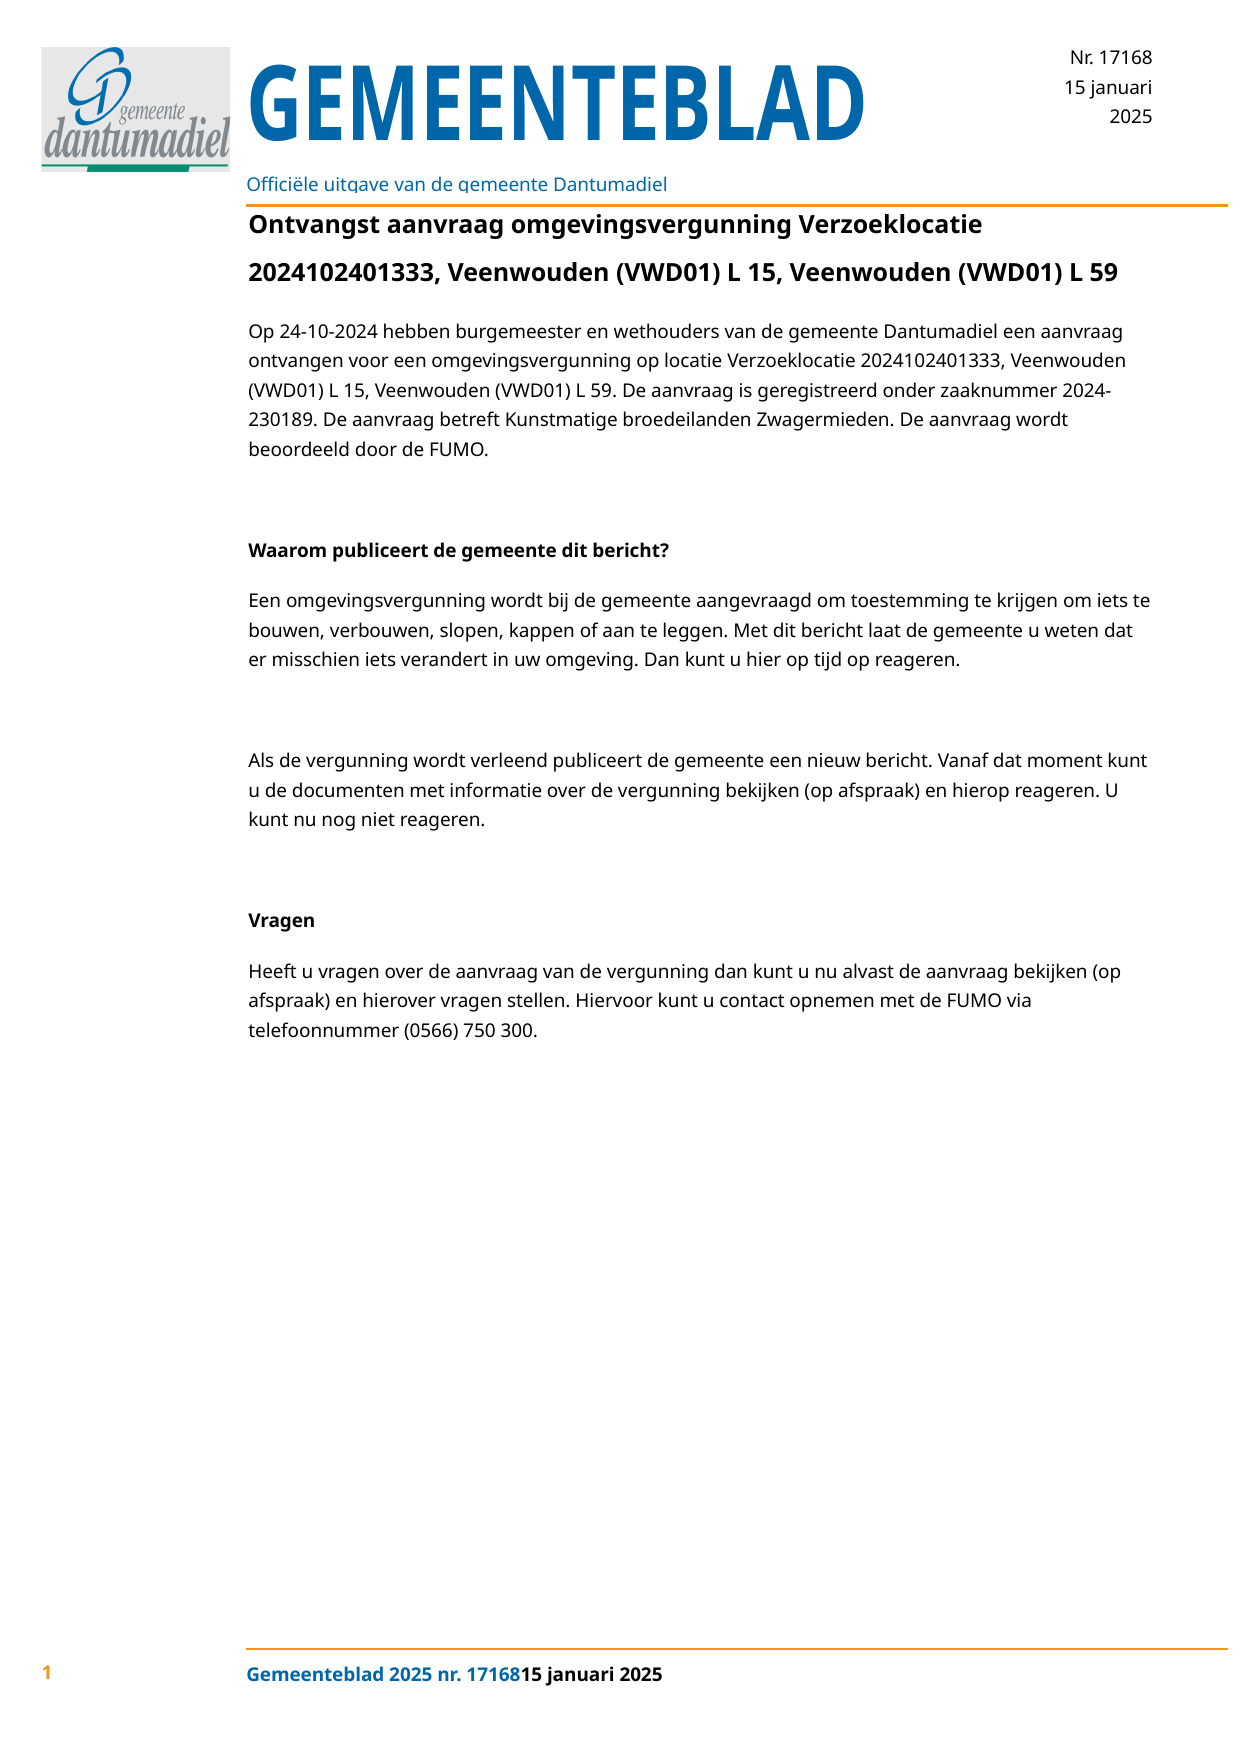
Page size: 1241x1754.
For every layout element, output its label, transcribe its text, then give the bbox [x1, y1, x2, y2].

text Op 24-10-2024 hebben burgemeester en wethouders van de gemeente Dantumadiel een aanvraag ontvangen voor een omgevingsvergunning op locatie Verzoeklocatie 2024102401333, Veenwouden (VWD01) L 15, Veenwouden (VWD01) L 59. De aanvraag is geregistreerd onder zaaknummer 2024-230189. De aanvraag betreft Kunstmatige broedeilanden Zwagermieden. De aanvraag wordt beoordeeld door de FUMO. [248, 318, 1152, 462]
text Waarom publiceert de gemeente dit bericht? [248, 537, 1152, 563]
text Ontvangst aanvraag omgevingsvergunning Verzoeklocatie 2024102401333, Veenwouden (VWD01) L 15, Veenwouden (VWD01) L 59 [248, 207, 1152, 288]
text Vragen [248, 907, 1152, 933]
text Een omgevingsvergunning wordt bij de gemeente aangevraagd om toestemming te krijgen om iets te bouwen, verbouwen, slopen, kappen of aan te leggen. Met dit bericht laat de gemeente u weten dat er misschien iets verandert in uw omgeving. Dan kunt u hier op tijd op reageren. [248, 587, 1152, 672]
picture [41, 47, 231, 172]
text Heeft u vragen over de aanvraag van de vergunning dan kunt u nu alvast de aanvraag bekijken (op afspraak) en hierover vragen stellen. Hiervoor kunt u contact opnemen met de FUMO via telefoonnummer (0566) 750 300. [248, 958, 1152, 1043]
text Als de vergunning wordt verleend publiceert de gemeente een nieuw bericht. Vanaf dat moment kunt u de documenten met informatie over de vergunning bekijken (op afspraak) en hierop reageren. U kunt nu nog niet reageren. [248, 747, 1152, 832]
